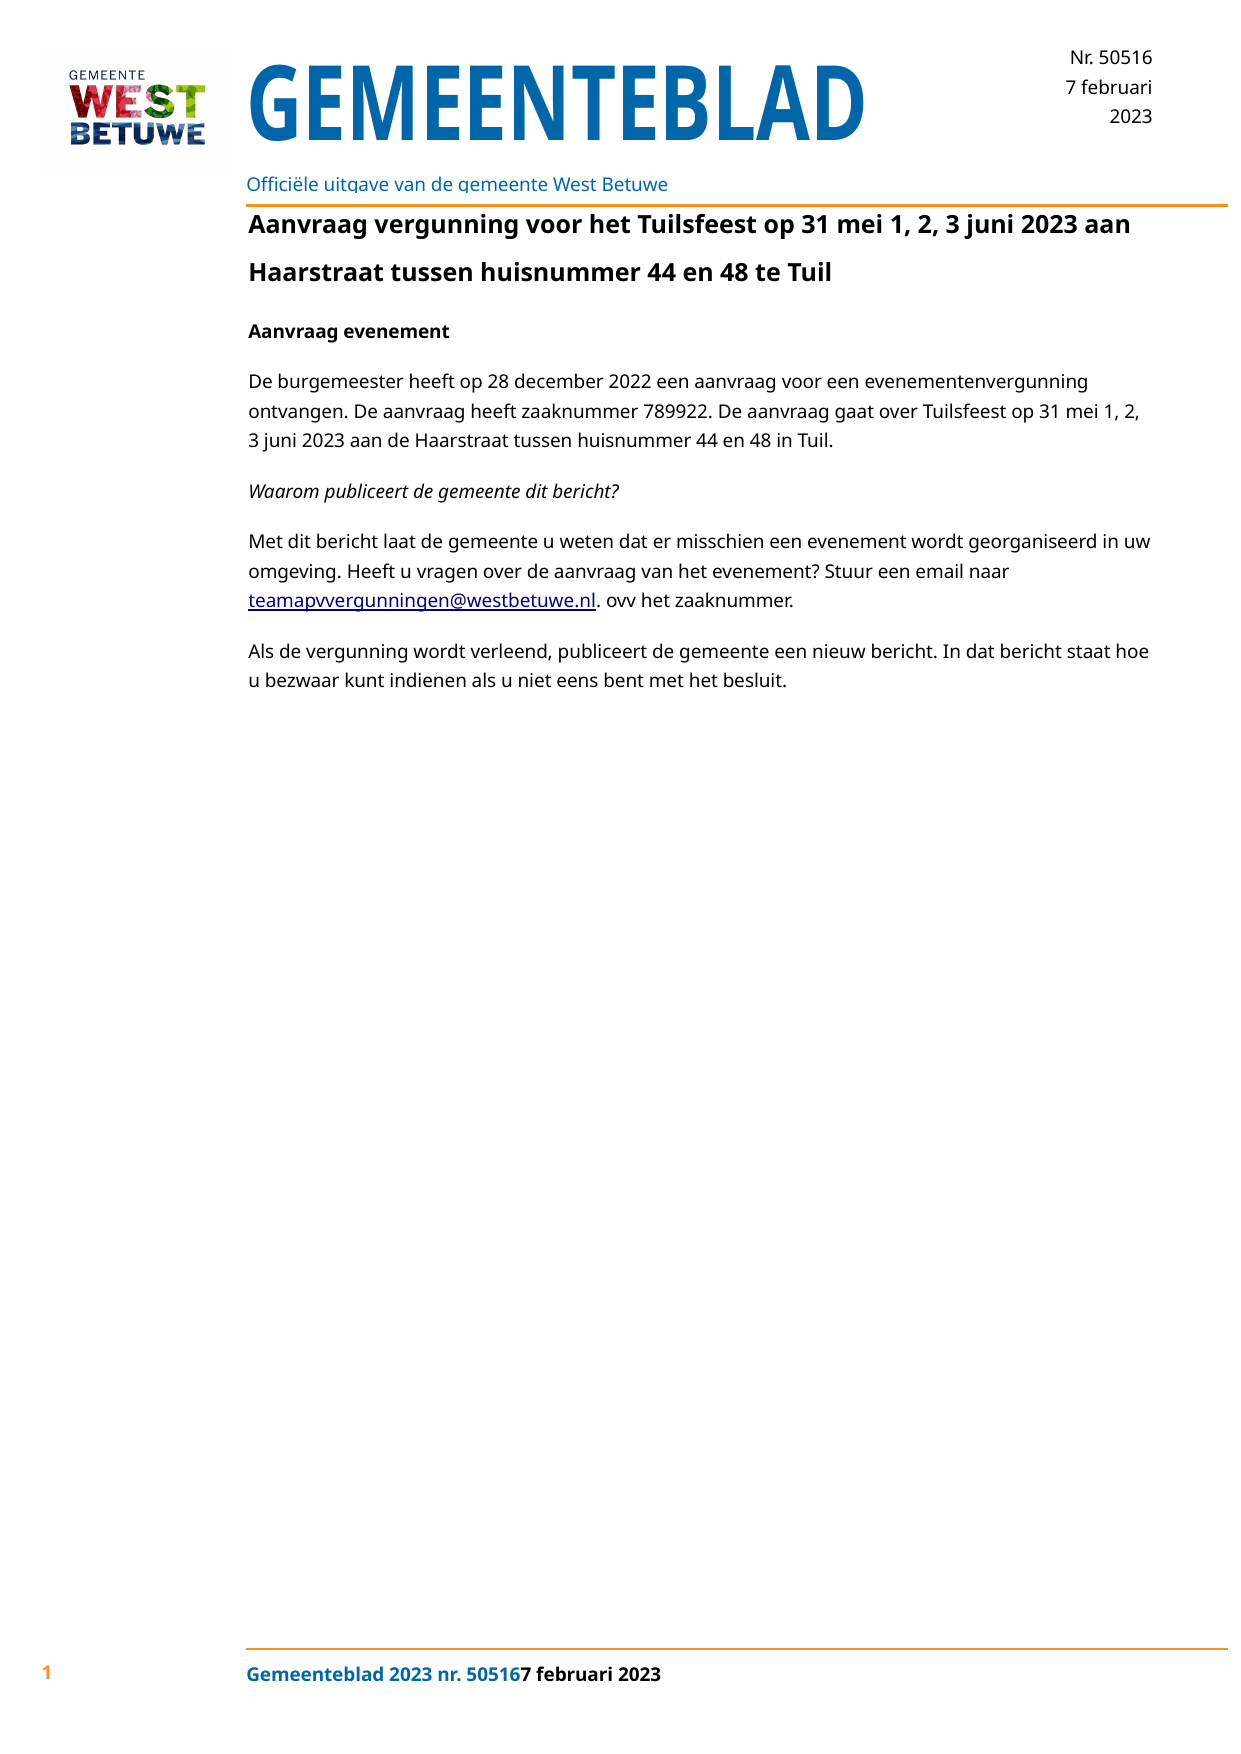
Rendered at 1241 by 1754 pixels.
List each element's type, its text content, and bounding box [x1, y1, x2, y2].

text Als de vergunning wordt verleend, publiceert de gemeente een nieuw bericht. In dat bericht staat hoe u bezwaar kunt indienen als u niet eens bent met het besluit. [248, 638, 1152, 693]
text De burgemeester heeft op 28 december 2022 een aanvraag voor een evenementenvergunning ontvangen. De aanvraag heeft zaaknummer 789922. De aanvraag gaat over Tuilsfeest op 31 mei 1, 2, 3 juni 2023 aan de Haarstraat tussen huisnummer 44 en 48 in Tuil. [248, 368, 1152, 453]
text Met dit bericht laat de gemeente u weten dat er misschien een evenement wordt georganiseerd in uw omgeving. Heeft u vragen over de aanvraag van het evenement? Stuur een email naar teamapvvergunningen@westbetuwe.nl. ovv het zaaknummer. [248, 528, 1152, 613]
text Aanvraag evenement [248, 318, 1152, 344]
text Waarom publiceert de gemeente dit bericht? [248, 478, 1152, 504]
picture [41, 47, 231, 172]
text Aanvraag vergunning voor het Tuilsfeest op 31 mei 1, 2, 3 juni 2023 aan Haarstraat tussen huisnummer 44 en 48 te Tuil [248, 207, 1152, 288]
